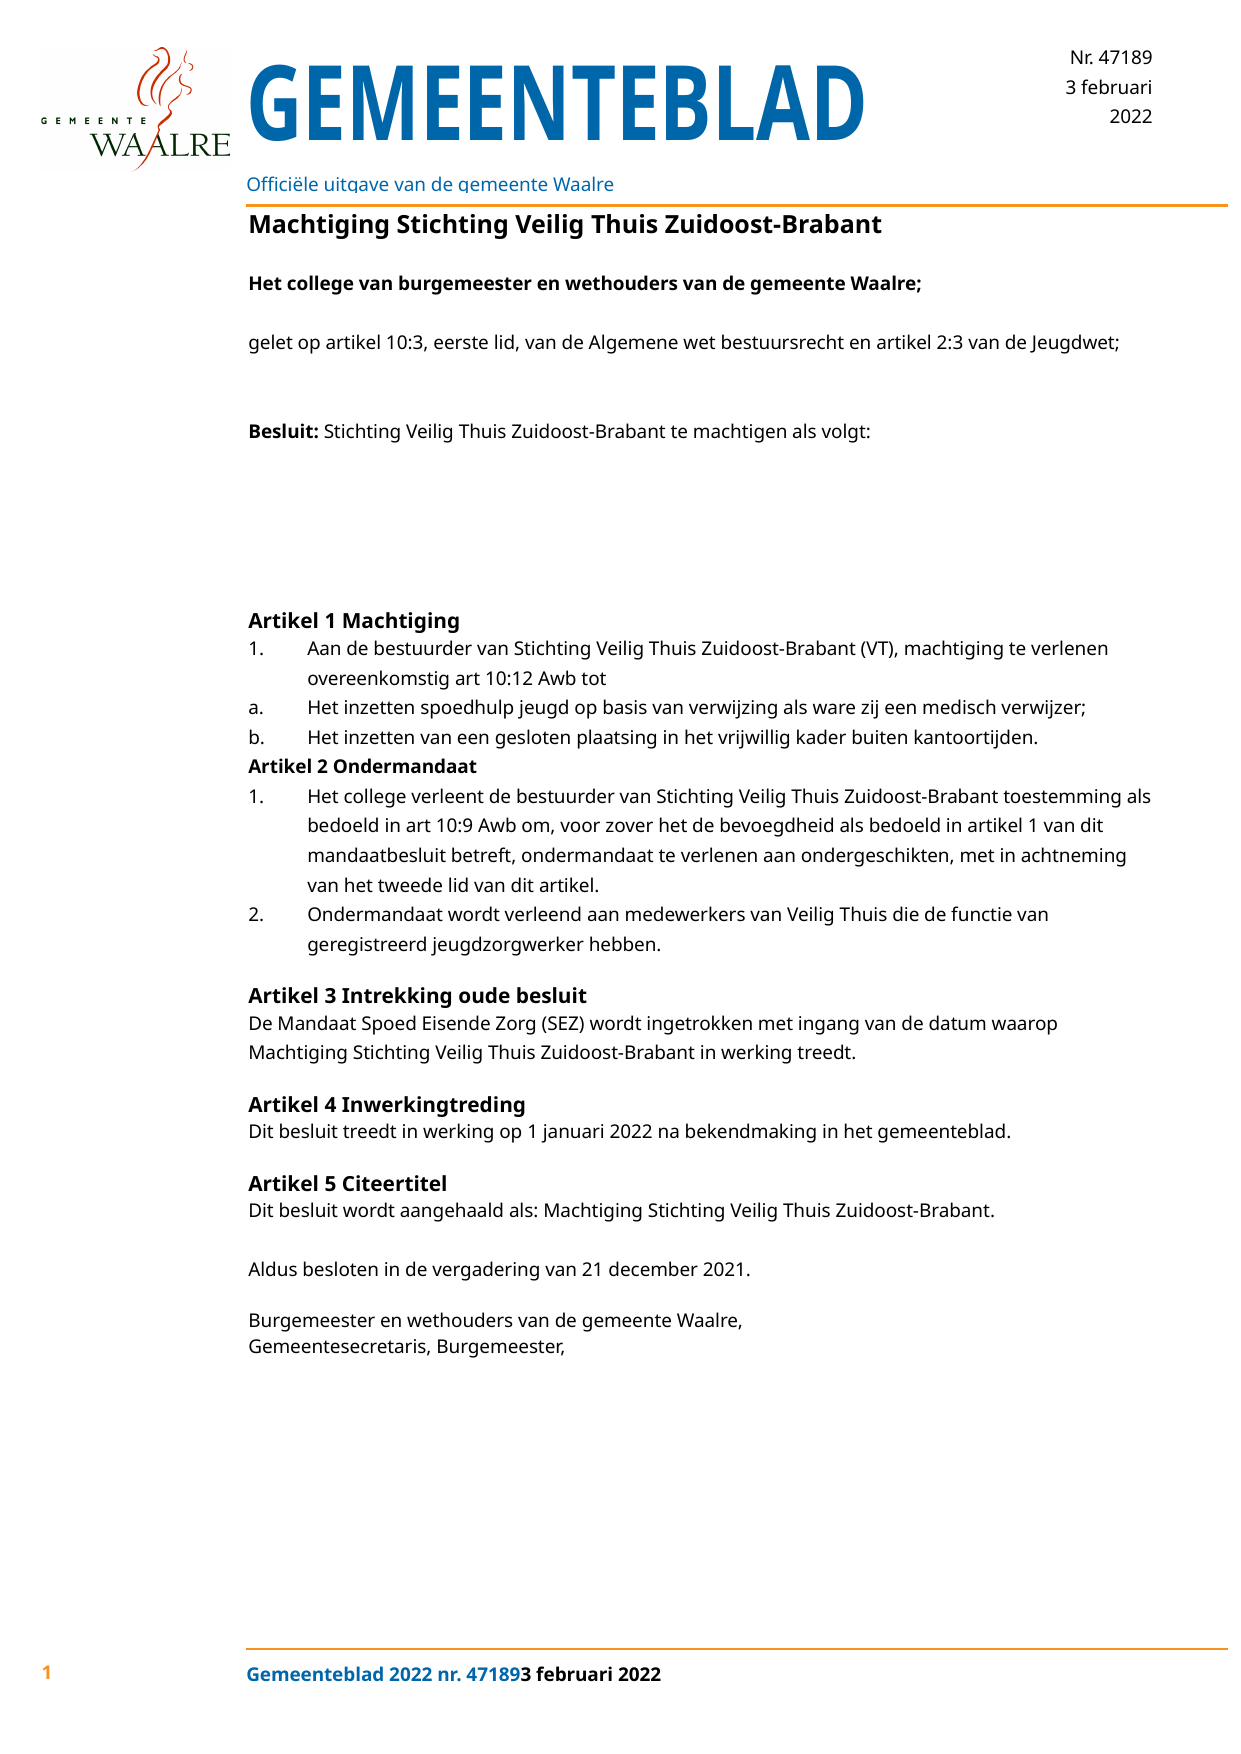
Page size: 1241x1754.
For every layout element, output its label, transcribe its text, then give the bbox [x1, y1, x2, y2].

text Artikel 2 Ondermandaat [248, 753, 1152, 779]
text Artikel 4 Inwerkingtreding [248, 1090, 1152, 1118]
text De Mandaat Spoed Eisende Zorg (SEZ) wordt ingetrokken met ingang van de datum waarop Machtiging Stichting Veilig Thuis Zuidoost-Brabant in werking treedt. [248, 1010, 1152, 1065]
text Artikel 5 Citeertitel [248, 1169, 1152, 1197]
list Het college verleent de bestuurder van Stichting Veilig Thuis Zuidoost-Brabant toestemming als bedoeld in art 10:9 Awb om, voor zover het de bevoegdheid als bedoeld in artikel 1 van dit mandaatbesluit betreft, ondermandaat te verlenen aan ondergeschikten, met in achtneming van het tweede lid van dit artikel. [248, 783, 1152, 897]
text Aldus besloten in de vergadering van 21 december 2021. [248, 1256, 1152, 1282]
text Dit besluit wordt aangehaald als: Machtiging Stichting Veilig Thuis Zuidoost-Brabant. [248, 1197, 1152, 1223]
text Besluit: Stichting Veilig Thuis Zuidoost-Brabant te machtigen als volgt: [248, 418, 1152, 444]
list Het inzetten van een gesloten plaatsing in het vrijwillig kader buiten kantoortijden. [248, 724, 1152, 749]
list Aan de bestuurder van Stichting Veilig Thuis Zuidoost-Brabant (VT), machtiging te verlenen overeenkomstig art 10:12 Awb tot [248, 635, 1152, 690]
text Het college van burgemeester en wethouders van de gemeente Waalre; [248, 270, 1152, 296]
text Artikel 1 Machtiging [248, 607, 1152, 635]
text Machtiging Stichting Veilig Thuis Zuidoost-Brabant [248, 207, 1152, 241]
picture [41, 47, 231, 172]
text Artikel 3 Intrekking oude besluit [248, 981, 1152, 1010]
text Burgemeester en wethouders van de gemeente Waalre, [248, 1308, 1152, 1333]
text gelet op artikel 10:3, eerste lid, van de Algemene wet bestuursrecht en artikel 2:3 van de Jeugdwet; [248, 329, 1152, 355]
list Het inzetten spoedhulp jeugd op basis van verwijzing als ware zij een medisch verwijzer; [248, 694, 1152, 720]
list Ondermandaat wordt verleend aan medewerkers van Veilig Thuis die de functie van geregistreerd jeugdzorgwerker hebben. [248, 901, 1152, 957]
text Gemeentesecretaris, Burgemeester, [248, 1333, 1152, 1359]
text Dit besluit treedt in werking op 1 januari 2022 na bekendmaking in het gemeenteblad. [248, 1118, 1152, 1144]
